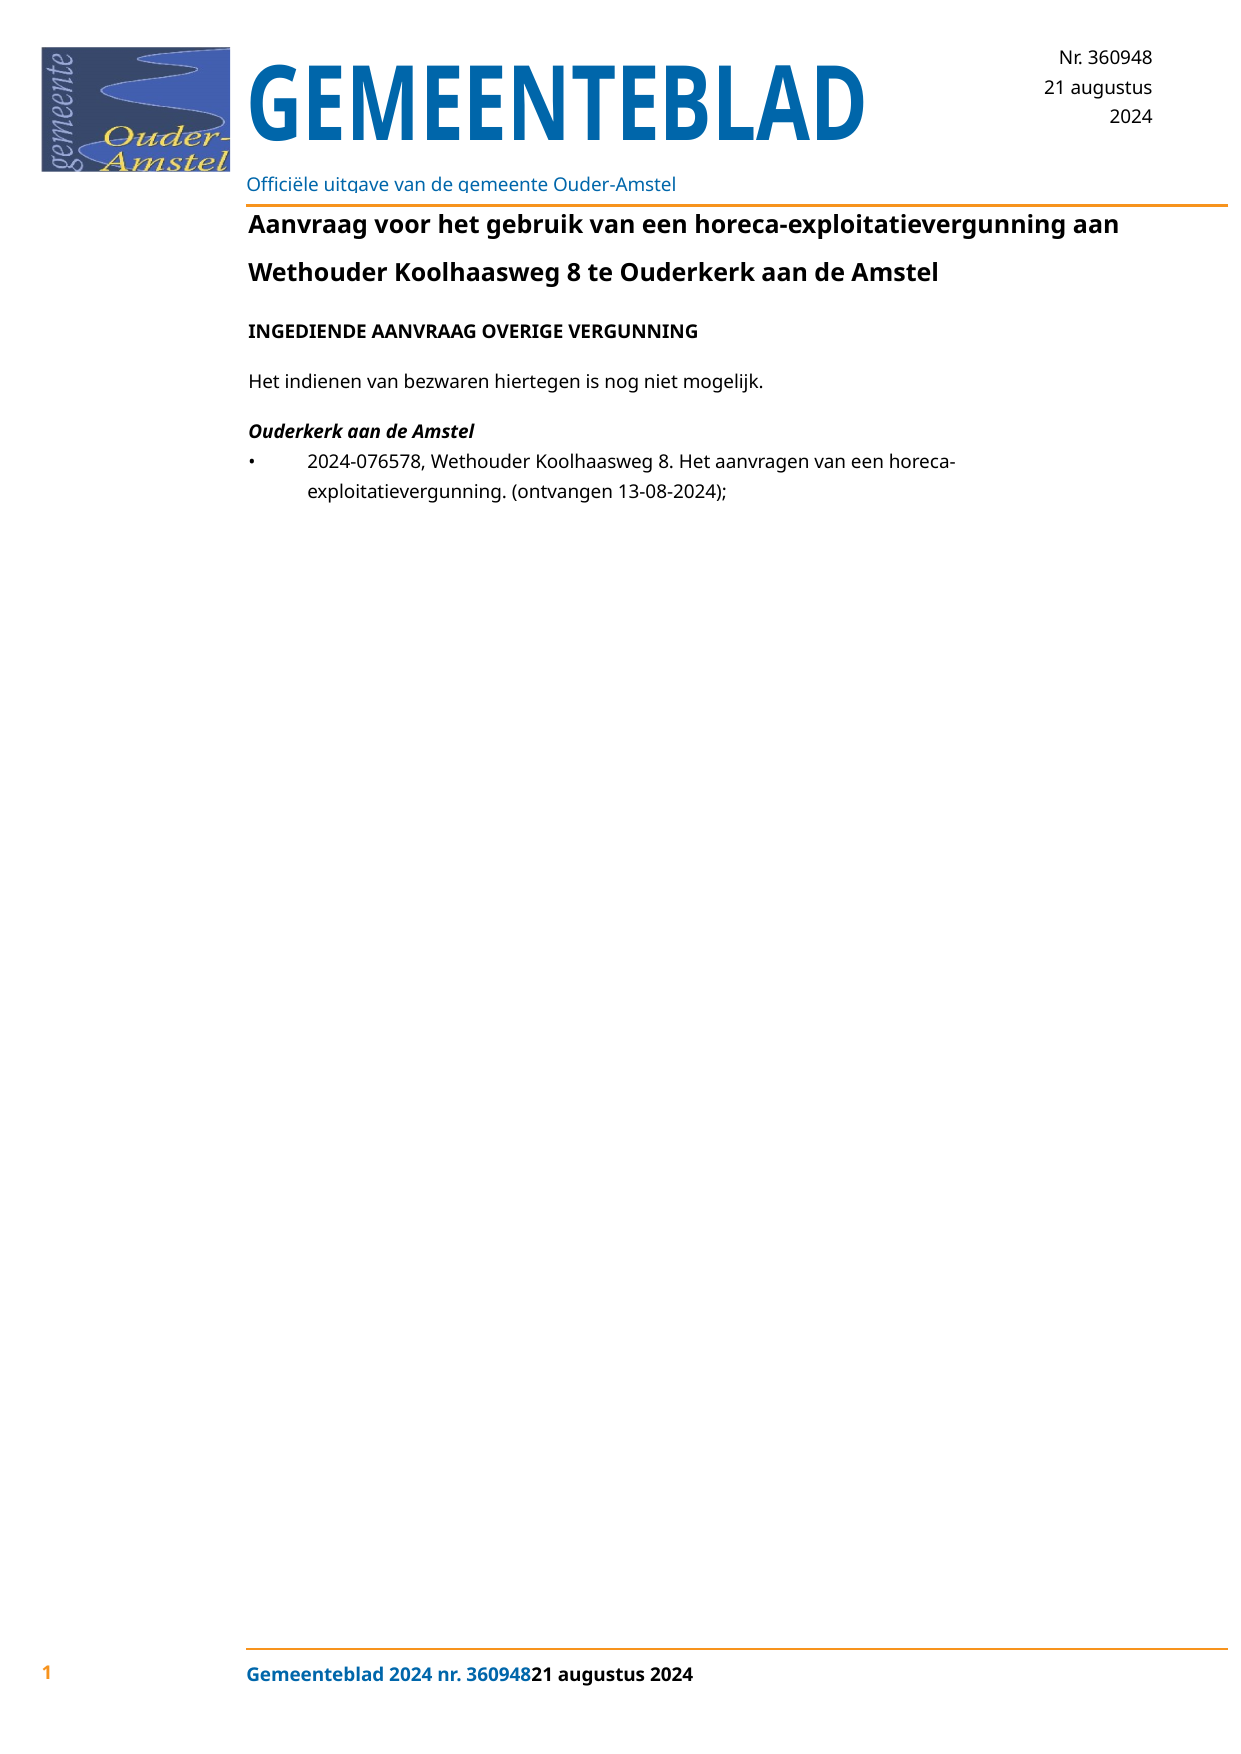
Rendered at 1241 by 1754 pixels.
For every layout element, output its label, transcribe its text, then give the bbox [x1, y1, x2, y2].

text INGEDIENDE AANVRAAG OVERIGE VERGUNNING [248, 318, 1152, 344]
text Ouderkerk aan de Amstel [248, 419, 1152, 444]
text Aanvraag voor het gebruik van een horeca-exploitatievergunning aan Wethouder Koolhaasweg 8 te Ouderkerk aan de Amstel [248, 207, 1152, 288]
list 2024-076578, Wethouder Koolhaasweg 8. Het aanvragen van een horeca-exploitatievergunning. (ontvangen 13-08-2024); [248, 448, 1152, 504]
picture [41, 47, 231, 172]
text Het indienen van bezwaren hiertegen is nog niet mogelijk. [248, 368, 1152, 394]
